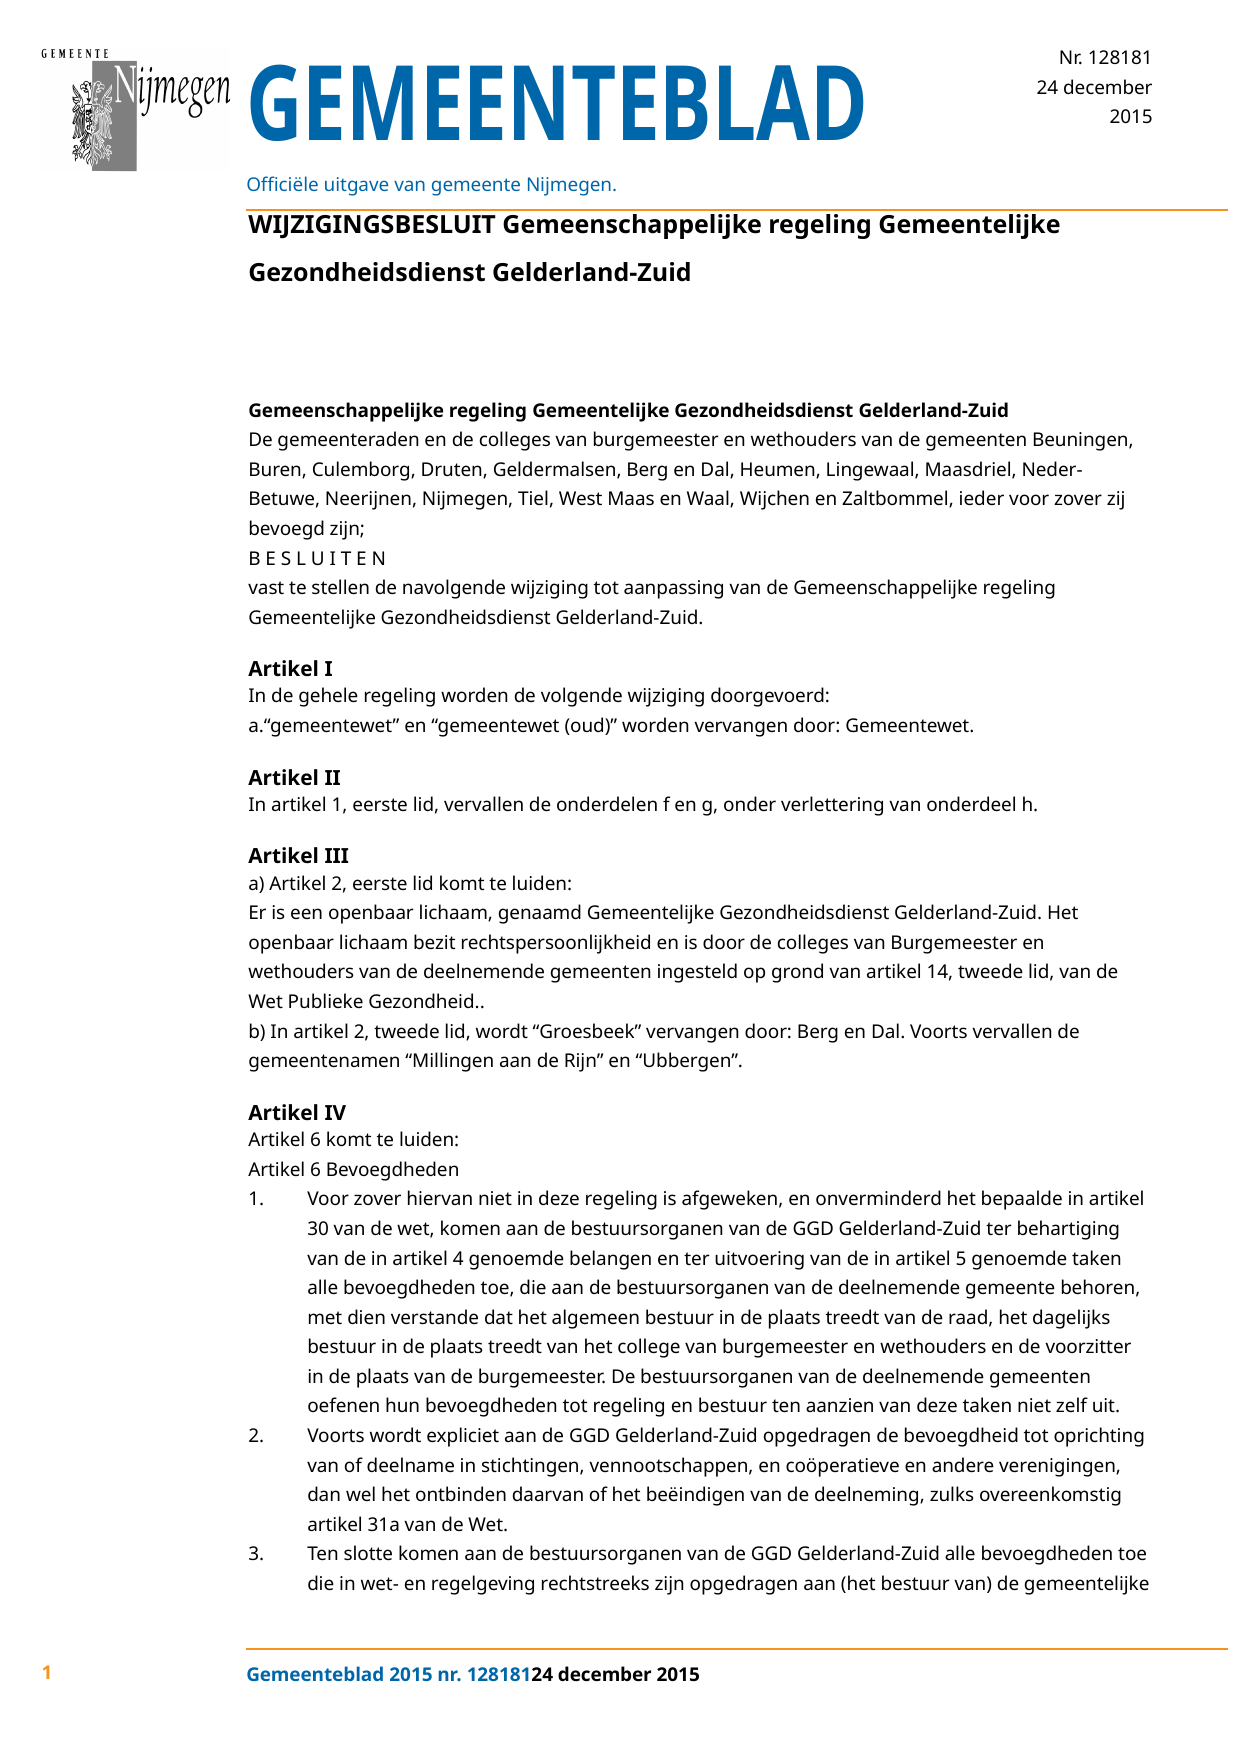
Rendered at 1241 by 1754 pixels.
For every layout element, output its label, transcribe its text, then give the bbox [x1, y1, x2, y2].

picture [41, 47, 231, 172]
text Artikel III [248, 842, 1152, 870]
text Er is een openbaar lichaam, genaamd Gemeentelijke Gezondheidsdienst Gelderland-Zuid. Het openbaar lichaam bezit rechtspersoonlijkheid en is door de colleges van Burgemeester en wethouders van de deelnemende gemeenten ingesteld op grond van artikel 14, tweede lid, van de Wet Publieke Gezondheid.. [248, 899, 1152, 1014]
text vast te stellen de navolgende wijziging tot aanpassing van de Gemeenschappelijke regeling Gemeentelijke Gezondheidsdienst Gelderland-Zuid. [248, 574, 1152, 629]
text In de gehele regeling worden de volgende wijziging doorgevoerd: [248, 683, 1152, 708]
text a) Artikel 2, eerste lid komt te luiden: [248, 870, 1152, 896]
text Gemeenschappelijke regeling Gemeentelijke Gezondheidsdienst Gelderland-Zuid [248, 397, 1152, 422]
list Voor zover hiervan niet in deze regeling is afgeweken, en onverminderd het bepaalde in artikel 30 van de wet, komen aan de bestuursorganen van de GGD Gelderland-Zuid ter behartiging van de in artikel 4 genoemde belangen en ter uitvoering van de in artikel 5 genoemde taken alle bevoegdheden toe, die aan de bestuursorganen van de deelnemende gemeente behoren, met dien verstande dat het algemeen bestuur in de plaats treedt van de raad, het dagelijks bestuur in de plaats treedt van het college van burgemeester en wethouders en de voorzitter in de plaats van de burgemeester. De bestuursorganen van de deelnemende gemeenten oefenen hun bevoegdheden tot regeling en bestuur ten aanzien van deze taken niet zelf uit. [248, 1186, 1152, 1418]
text b) In artikel 2, tweede lid, wordt “Groesbeek” vervangen door: Berg en Dal. Voorts vervallen de gemeentenamen “Millingen aan de Rijn” en “Ubbergen”. [248, 1018, 1152, 1073]
text Artikel IV [248, 1098, 1152, 1126]
text In artikel 1, eerste lid, vervallen de onderdelen f en g, onder verlettering van onderdeel h. [248, 791, 1152, 817]
text a.“gemeentewet” en “gemeentewet (oud)” worden vervangen door: Gemeentewet. [248, 712, 1152, 738]
text Artikel I [248, 654, 1152, 683]
text B E S L U I T E N [248, 545, 1152, 570]
list Voorts wordt expliciet aan de GGD Gelderland-Zuid opgedragen de bevoegdheid tot oprichting van of deelname in stichtingen, vennootschappen, en coöperatieve en andere verenigingen, dan wel het ontbinden daarvan of het beëindigen van de deelneming, zulks overeenkomstig artikel 31a van de Wet. [248, 1422, 1152, 1537]
text Artikel 6 Bevoegdheden [248, 1156, 1152, 1182]
text De gemeenteraden en de colleges van burgemeester en wethouders van de gemeenten Beuningen, Buren, Culemborg, Druten, Geldermalsen, Berg en Dal, Heumen, Lingewaal, Maasdriel, Neder-Betuwe, Neerijnen, Nijmegen, Tiel, West Maas en Waal, Wijchen en Zaltbommel, ieder voor zover zij bevoegd zijn; [248, 426, 1152, 541]
list Ten slotte komen aan de bestuursorganen van de GGD Gelderland-Zuid alle bevoegdheden toe die in wet- en regelgeving rechtstreeks zijn opgedragen aan (het bestuur van) de gemeentelijke [248, 1541, 1152, 1596]
text WIJZIGINGSBESLUIT Gemeenschappelijke regeling Gemeentelijke Gezondheidsdienst Gelderland-Zuid [248, 211, 1152, 288]
text Artikel II [248, 763, 1152, 791]
text Artikel 6 komt te luiden: [248, 1126, 1152, 1152]
